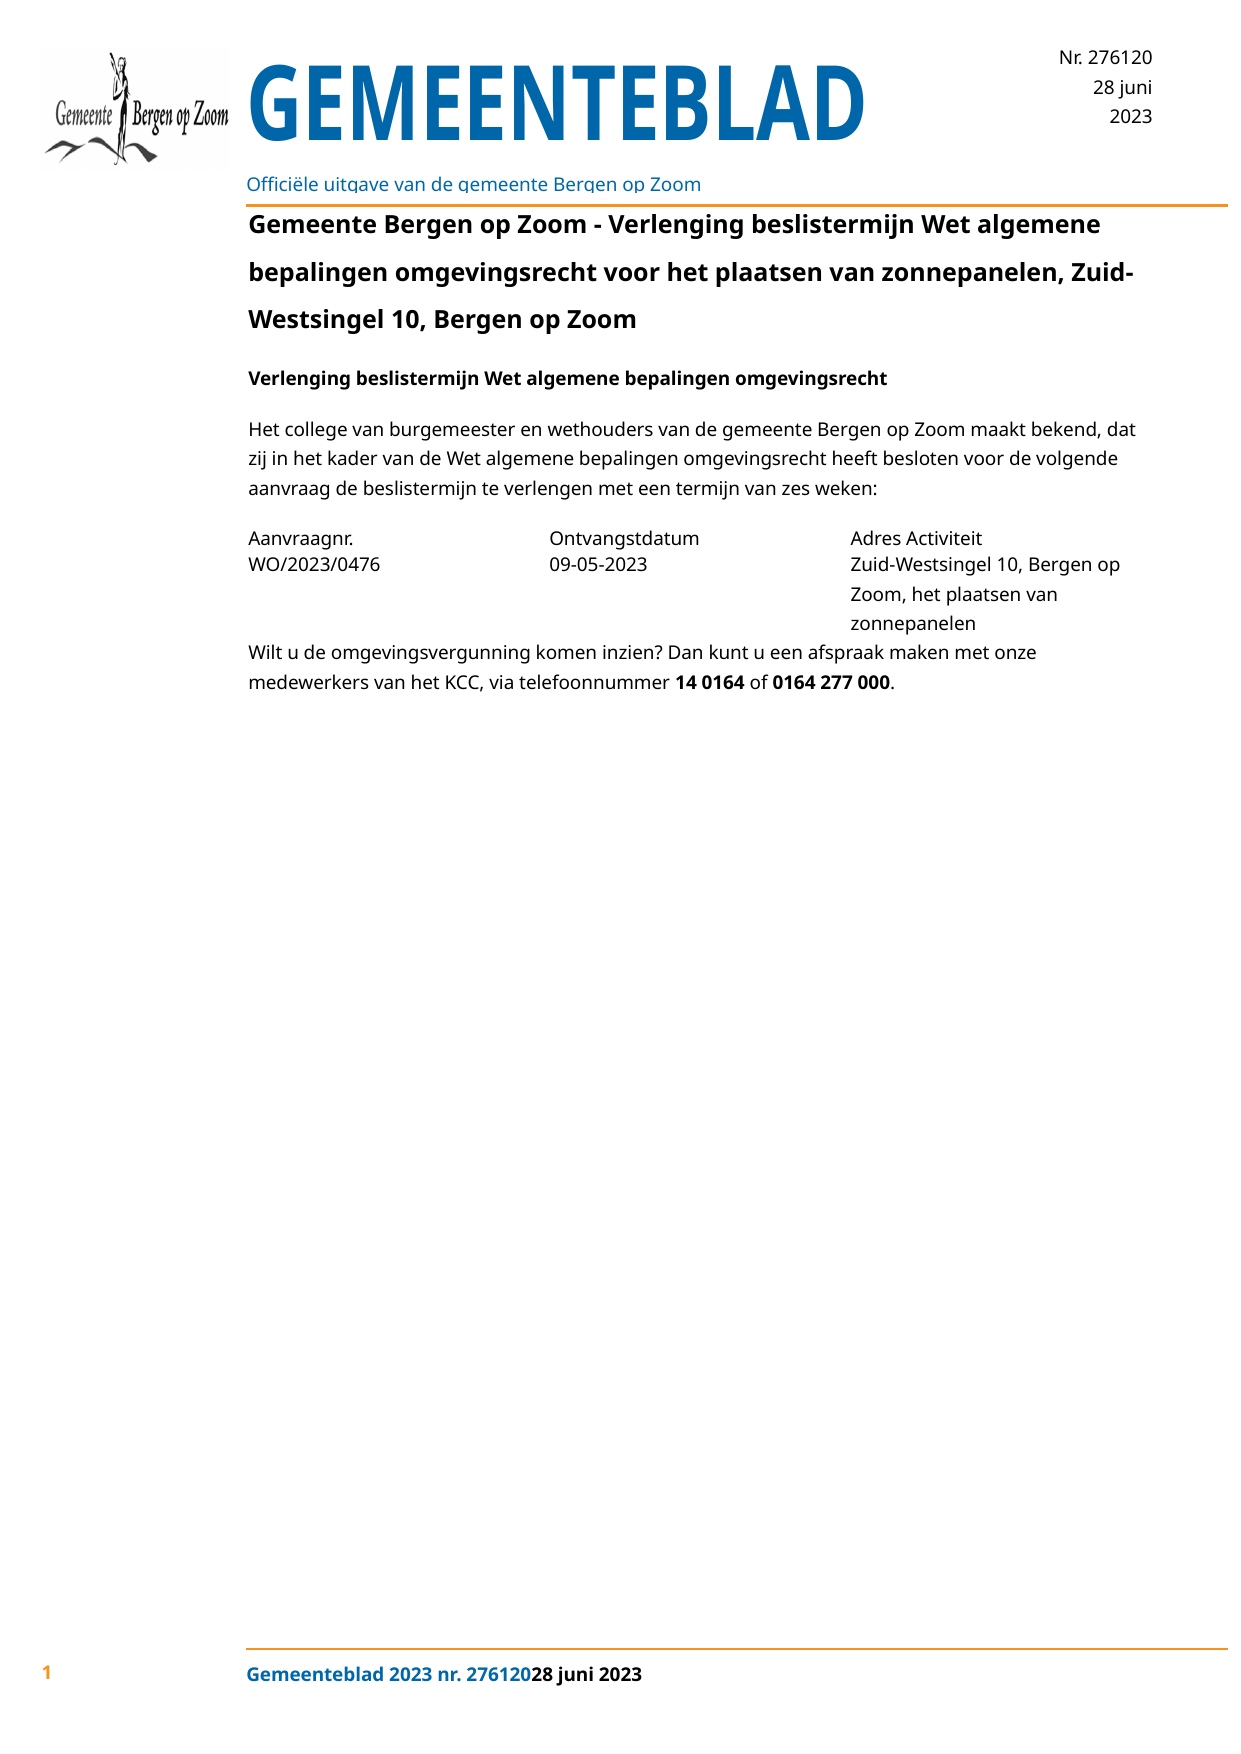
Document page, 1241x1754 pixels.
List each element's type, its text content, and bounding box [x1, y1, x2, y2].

table_cell 09-05-2023 [549, 551, 850, 636]
text Wilt u de omgevingsvergunning komen inzien? Dan kunt u een afspraak maken met onze medewerkers van het KCC, via telefoonnummer 14 0164 of 0164 277 000. [248, 639, 1152, 695]
table_header Ontvangstdatum [549, 526, 850, 551]
text Het college van burgemeester en wethouders van de gemeente Bergen op Zoom maakt bekend, dat zij in het kader van de Wet algemene bepalingen omgevingsrecht heeft besloten voor de volgende aanvraag de beslistermijn te verlengen met een termijn van zes weken: [248, 416, 1152, 501]
text Gemeente Bergen op Zoom - Verlenging beslistermijn Wet algemene bepalingen omgevingsrecht voor het plaatsen van zonnepanelen, Zuid-Westsingel 10, Bergen op Zoom [248, 207, 1152, 336]
table_header Aanvraagnr. [248, 526, 549, 551]
picture [41, 47, 231, 172]
text Verlenging beslistermijn Wet algemene bepalingen omgevingsrecht [248, 366, 1152, 391]
table_cell WO/2023/0476 [248, 551, 549, 636]
table_cell Zuid-Westsingel 10, Bergen op Zoom, het plaatsen van zonnepanelen [850, 551, 1152, 636]
table_header Adres Activiteit [850, 526, 1152, 551]
